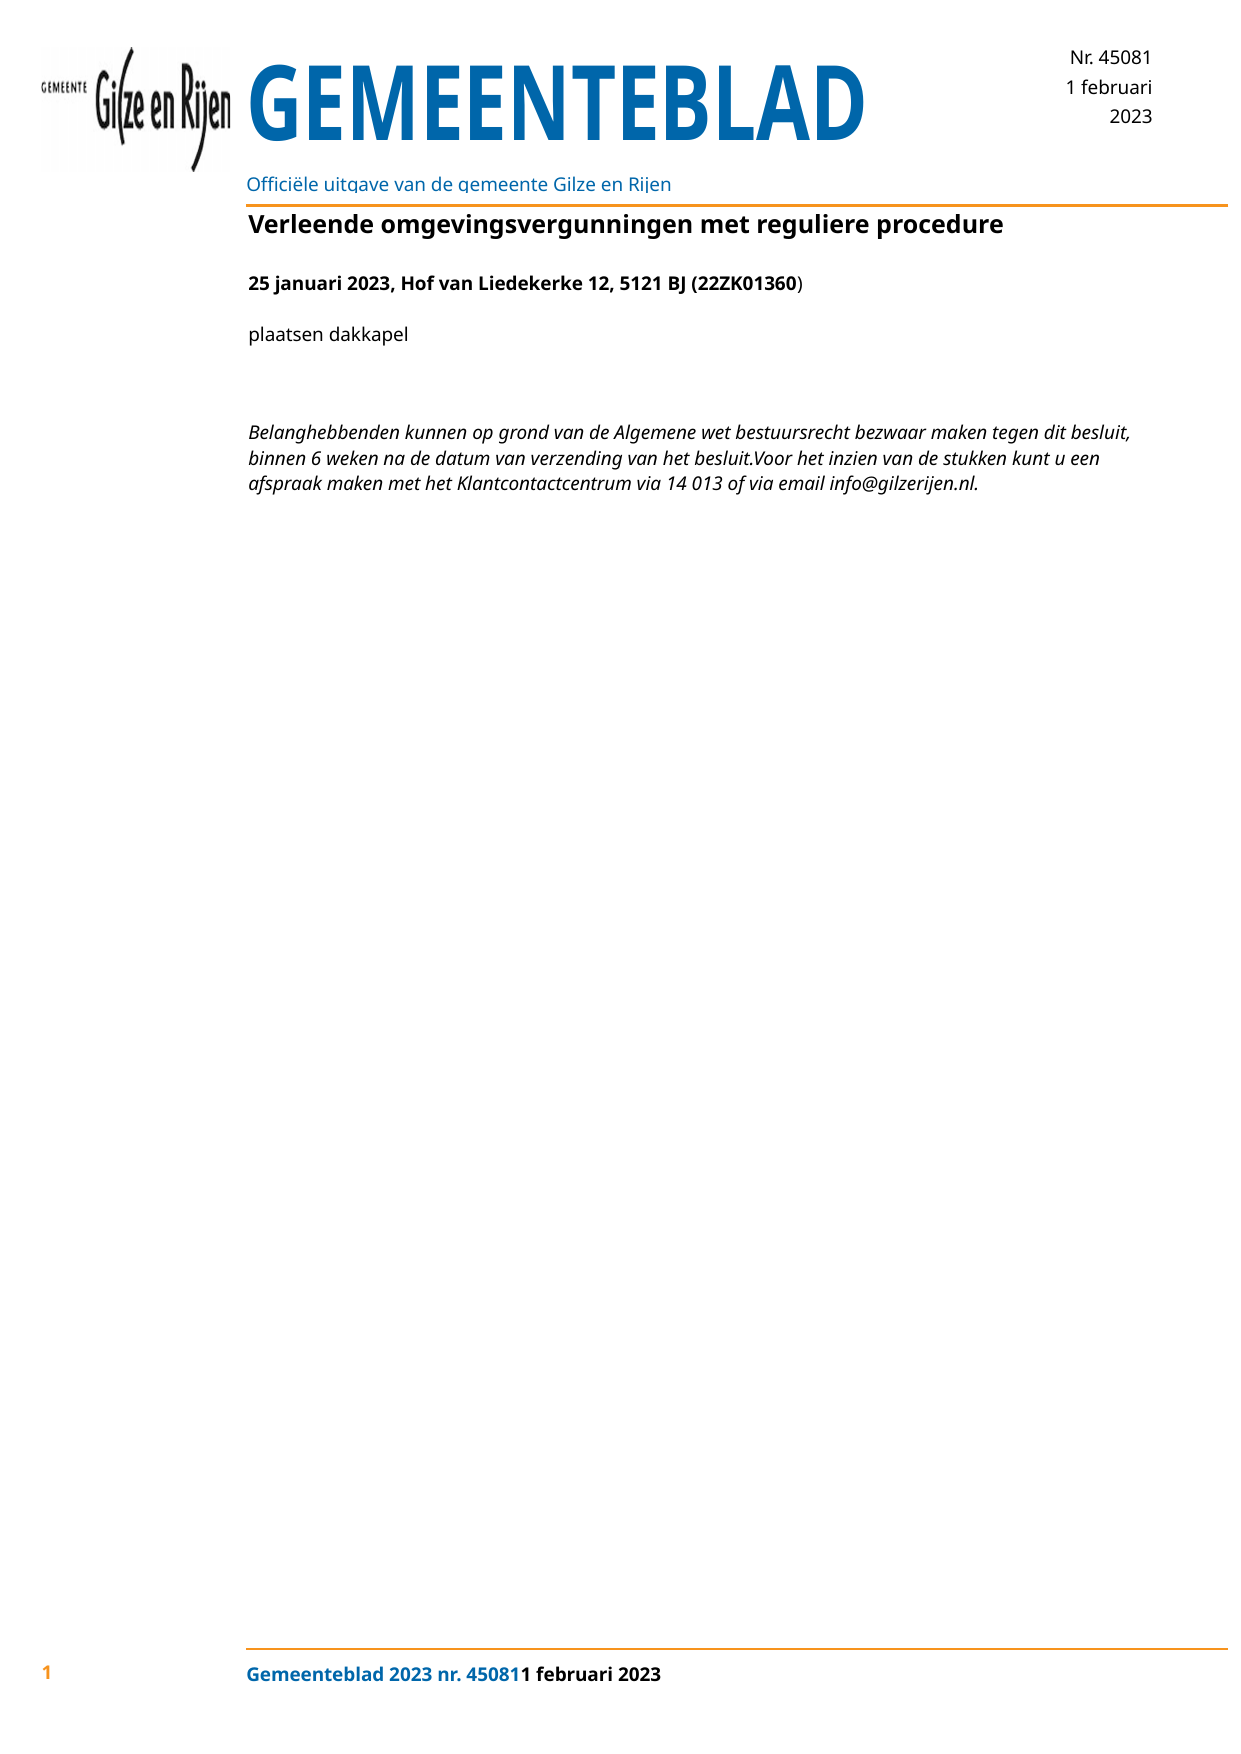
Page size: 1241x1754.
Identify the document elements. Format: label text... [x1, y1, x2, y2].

text 25 januari 2023, Hof van Liedekerke 12, 5121 BJ (22ZK01360) [248, 270, 1152, 296]
picture [41, 47, 231, 172]
text Verleende omgevingsvergunningen met reguliere procedure [248, 207, 1152, 241]
text plaatsen dakkapel [248, 321, 1152, 346]
text Belanghebbenden kunnen op grond van de Algemene wet bestuursrecht bezwaar maken tegen dit besluit, binnen 6 weken na de datum van verzending van het besluit.Voor het inzien van de stukken kunt u een afspraak maken met het Klantcontactcentrum via 14 013 of via email info@gilzerijen.nl. [248, 419, 1152, 496]
